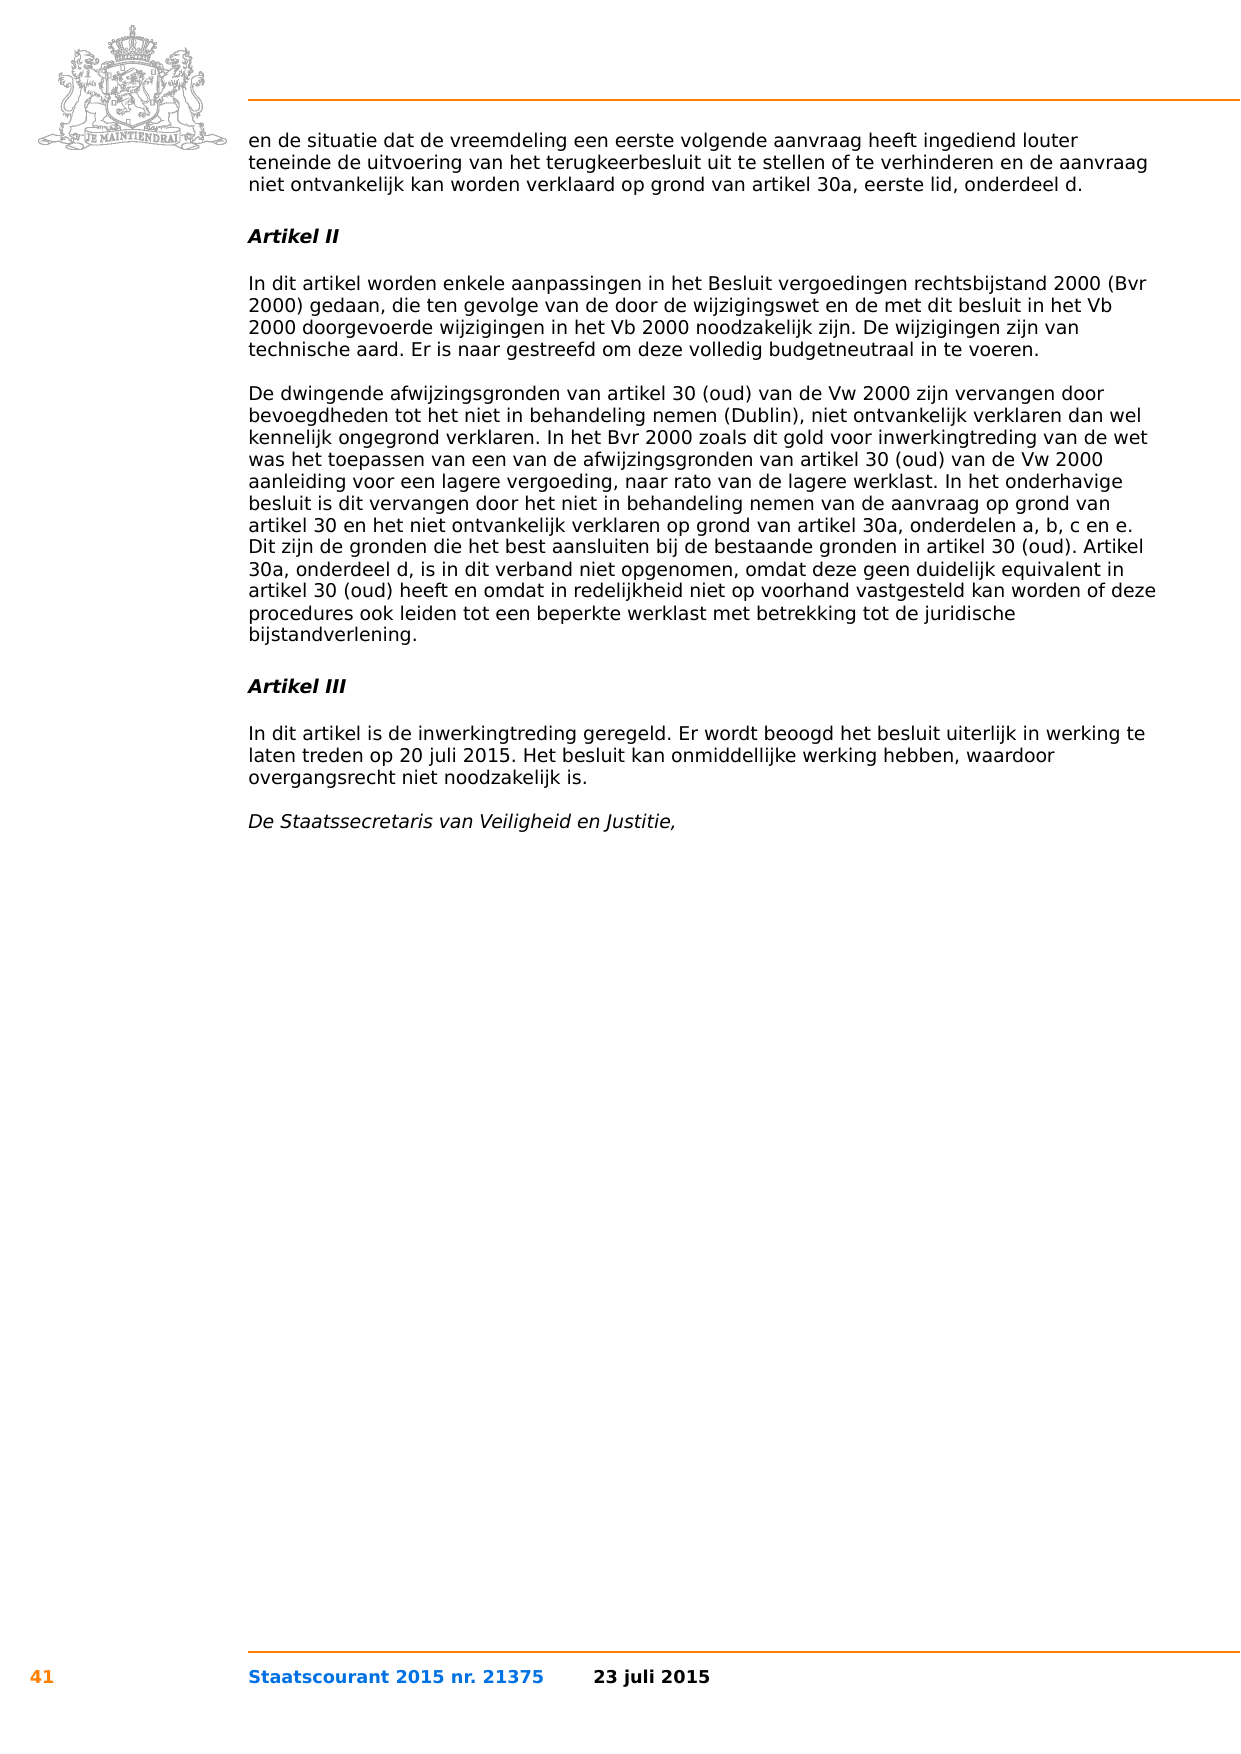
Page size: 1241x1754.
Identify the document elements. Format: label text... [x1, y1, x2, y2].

text De dwingende afwijzingsgronden van artikel 30 (oud) van de Vw 2000 zijn vervangen door bevoegdheden tot het niet in behandeling nemen (Dublin), niet ontvankelijk verklaren dan wel kennelijk ongegrond verklaren. In het Bvr 2000 zoals dit gold voor inwerkingtreding van de wet was het toepassen van een van de afwijzingsgronden van artikel 30 (oud) van de Vw 2000 aanleiding voor een lagere vergoeding, naar rato van de lagere werklast. In het onderhavige besluit is dit vervangen door het niet in behandeling nemen van de aanvraag op grond van artikel 30 en het niet ontvankelijk verklaren op grond van artikel 30a, onderdelen a, b, c en e. Dit zijn de gronden die het best aansluiten bij de bestaande gronden in artikel 30 (oud). Artikel 30a, onderdeel d, is in dit verband niet opgenomen, omdat deze geen duidelijk equivalent in artikel 30 (oud) heeft en omdat in redelijkheid niet op voorhand vastgesteld kan worden of deze procedures ook leiden tot een beperkte werklast met betrekking tot de juridische bijstandverlening. [248, 383, 1163, 646]
subtitle Artikel III [248, 676, 1163, 698]
text In dit artikel is de inwerkingtreding geregeld. Er wordt beoogd het besluit uiterlijk in werking te laten treden op 20 juli 2015. Het besluit kan onmiddellijke werking hebben, waardoor overgangsrecht niet noodzakelijk is. [248, 723, 1163, 789]
subtitle Artikel II [248, 226, 1163, 248]
text De Staatssecretaris van Veiligheid en Justitie, [248, 811, 1163, 833]
text en de situatie dat de vreemdeling een eerste volgende aanvraag heeft ingediend louter teneinde de uitvoering van het terugkeerbesluit uit te stellen of te verhinderen en de aanvraag niet ontvankelijk kan worden verklaard op grond van artikel 30a, eerste lid, onderdeel d. [248, 130, 1163, 196]
text In dit artikel worden enkele aanpassingen in het Besluit vergoedingen rechtsbijstand 2000 (Bvr 2000) gedaan, die ten gevolge van de door de wijzigingswet en de met dit besluit in het Vb 2000 doorgevoerde wijzigingen in het Vb 2000 noodzakelijk zijn. De wijzigingen zijn van technische aard. Er is naar gestreefd om deze volledig budgetneutraal in te voeren. [248, 273, 1163, 361]
picture [38, 25, 227, 150]
